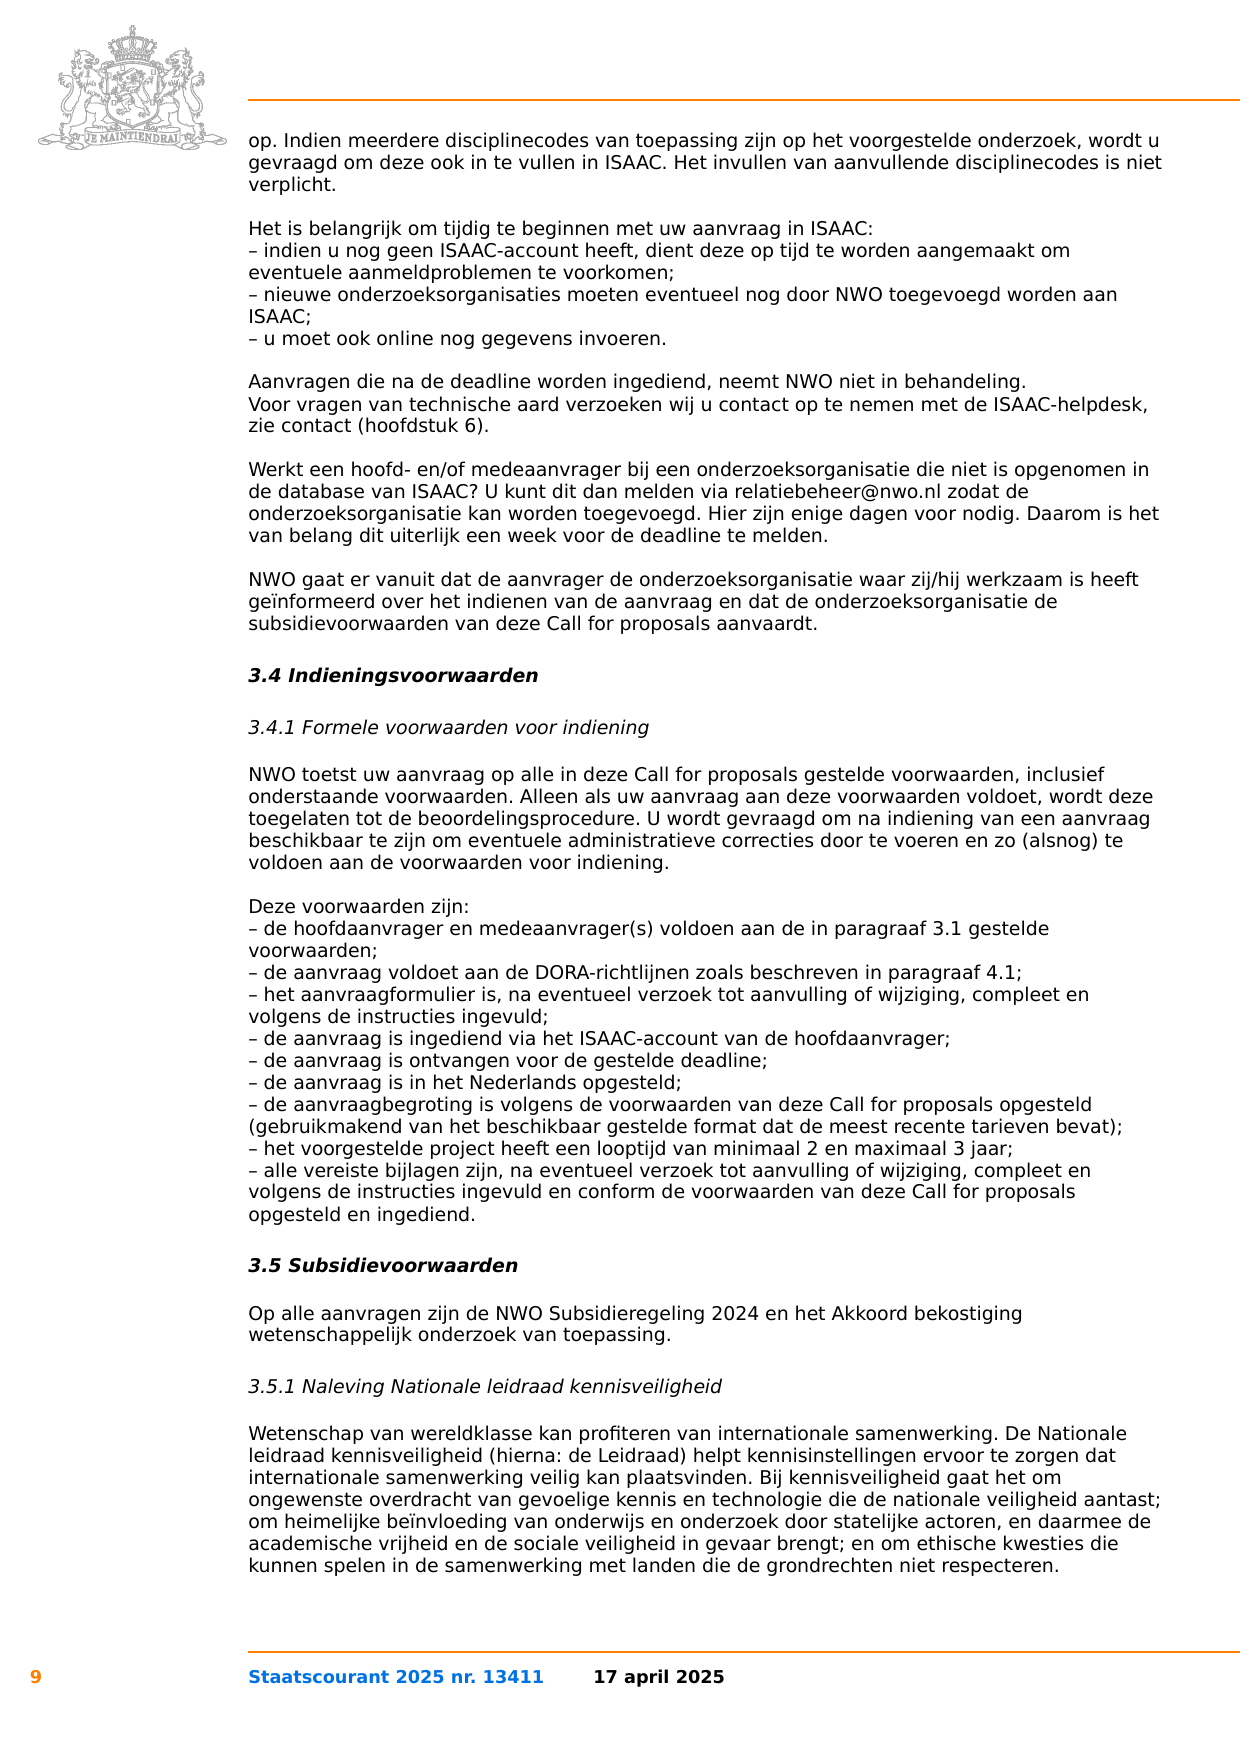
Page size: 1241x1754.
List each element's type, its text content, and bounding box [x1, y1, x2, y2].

picture [38, 25, 227, 150]
text – alle vereiste bijlagen zijn, na eventueel verzoek tot aanvulling of wijziging, compleet en volgens de instructies ingevuld en conform de voorwaarden van deze Call for proposals opgesteld en ingediend. [248, 1159, 1163, 1225]
text Op alle aanvragen zijn de NWO Subsidieregeling 2024 en het Akkoord bekostiging wetenschappelijk onderzoek van toepassing. [248, 1302, 1163, 1346]
subtitle 3.4 Indieningsvoorwaarden [248, 665, 1163, 687]
text – het aanvraagformulier is, na eventueel verzoek tot aanvulling of wijziging, compleet en volgens de instructies ingevuld; [248, 984, 1163, 1028]
text – de aanvraag is ingediend via het ISAAC-account van de hoofdaanvrager; [248, 1028, 1163, 1049]
text – nieuwe onderzoeksorganisaties moeten eventueel nog door NWO toegevoegd worden aan ISAAC; [248, 284, 1163, 328]
subtitle 3.5 Subsidievoorwaarden [248, 1255, 1163, 1277]
text – het voorgestelde project heeft een looptijd van minimaal 2 en maximaal 3 jaar; [248, 1137, 1163, 1159]
text op. Indien meerdere disciplinecodes van toepassing zijn op het voorgestelde onderzoek, wordt u gevraagd om deze ook in te vullen in ISAAC. Het invullen van aanvullende disciplinecodes is niet verplicht. [248, 130, 1163, 196]
text Het is belangrijk om tijdig te beginnen met uw aanvraag in ISAAC: [248, 218, 1163, 240]
text – de aanvraag is ontvangen voor de gestelde deadline; [248, 1049, 1163, 1072]
text Voor vragen van technische aard verzoeken wij u contact op te nemen met de ISAAC-helpdesk, zie contact (hoofdstuk 6). [248, 393, 1163, 437]
text – de aanvraag voldoet aan de DORA-richtlijnen zoals beschreven in paragraaf 4.1; [248, 962, 1163, 984]
text – de aanvraag is in het Nederlands opgesteld; [248, 1072, 1163, 1093]
text Aanvragen die na de deadline worden ingediend, neemt NWO niet in behandeling. [248, 371, 1163, 393]
text – indien u nog geen ISAAC-account heeft, dient deze op tijd te worden aangemaakt om eventuele aanmeldproblemen te voorkomen; [248, 240, 1163, 284]
text Wetenschap van wereldklasse kan profiteren van internationale samenwerking. De Nationale leidraad kennisveiligheid (hierna: de Leidraad) helpt kennisinstellingen ervoor te zorgen dat internationale samenwerking veilig kan plaatsvinden. Bij kennisveiligheid gaat het om ongewenste overdracht van gevoelige kennis en technologie die de nationale veiligheid aantast; om heimelijke beïnvloeding van onderwijs en onderzoek door statelijke actoren, en daarmee de academische vrijheid en de sociale veiligheid in gevaar brengt; en om ethische kwesties die kunnen spelen in de samenwerking met landen die de grondrechten niet respecteren. [248, 1423, 1163, 1577]
subtitle 3.4.1 Formele voorwaarden voor indiening [248, 717, 1163, 739]
text NWO toetst uw aanvraag op alle in deze Call for proposals gestelde voorwaarden, inclusief onderstaande voorwaarden. Alleen als uw aanvraag aan deze voorwaarden voldoet, wordt deze toegelaten tot de beoordelingsprocedure. U wordt gevraagd om na indiening van een aanvraag beschikbaar te zijn om eventuele administratieve correcties door te voeren en zo (alsnog) te voldoen aan de voorwaarden voor indiening. [248, 764, 1163, 874]
text – u moet ook online nog gegevens invoeren. [248, 328, 1163, 349]
text Deze voorwaarden zijn: [248, 896, 1163, 918]
text – de hoofdaanvrager en medeaanvrager(s) voldoen aan de in paragraaf 3.1 gestelde voorwaarden; [248, 918, 1163, 962]
text NWO gaat er vanuit dat de aanvrager de onderzoeksorganisatie waar zij/hij werkzaam is heeft geïnformeerd over het indienen van de aanvraag en dat de onderzoeksorganisatie de subsidievoorwaarden van deze Call for proposals aanvaardt. [248, 569, 1163, 635]
text Werkt een hoofd- en/of medeaanvrager bij een onderzoeksorganisatie die niet is opgenomen in de database van ISAAC? U kunt dit dan melden via relatiebeheer@nwo.nl zodat de onderzoeksorganisatie kan worden toegevoegd. Hier zijn enige dagen voor nodig. Daarom is het van belang dit uiterlijk een week voor de deadline te melden. [248, 459, 1163, 547]
text – de aanvraagbegroting is volgens de voorwaarden van deze Call for proposals opgesteld (gebruikmakend van het beschikbaar gestelde format dat de meest recente tarieven bevat); [248, 1093, 1163, 1137]
subtitle 3.5.1 Naleving Nationale leidraad kennisveiligheid [248, 1376, 1163, 1398]
